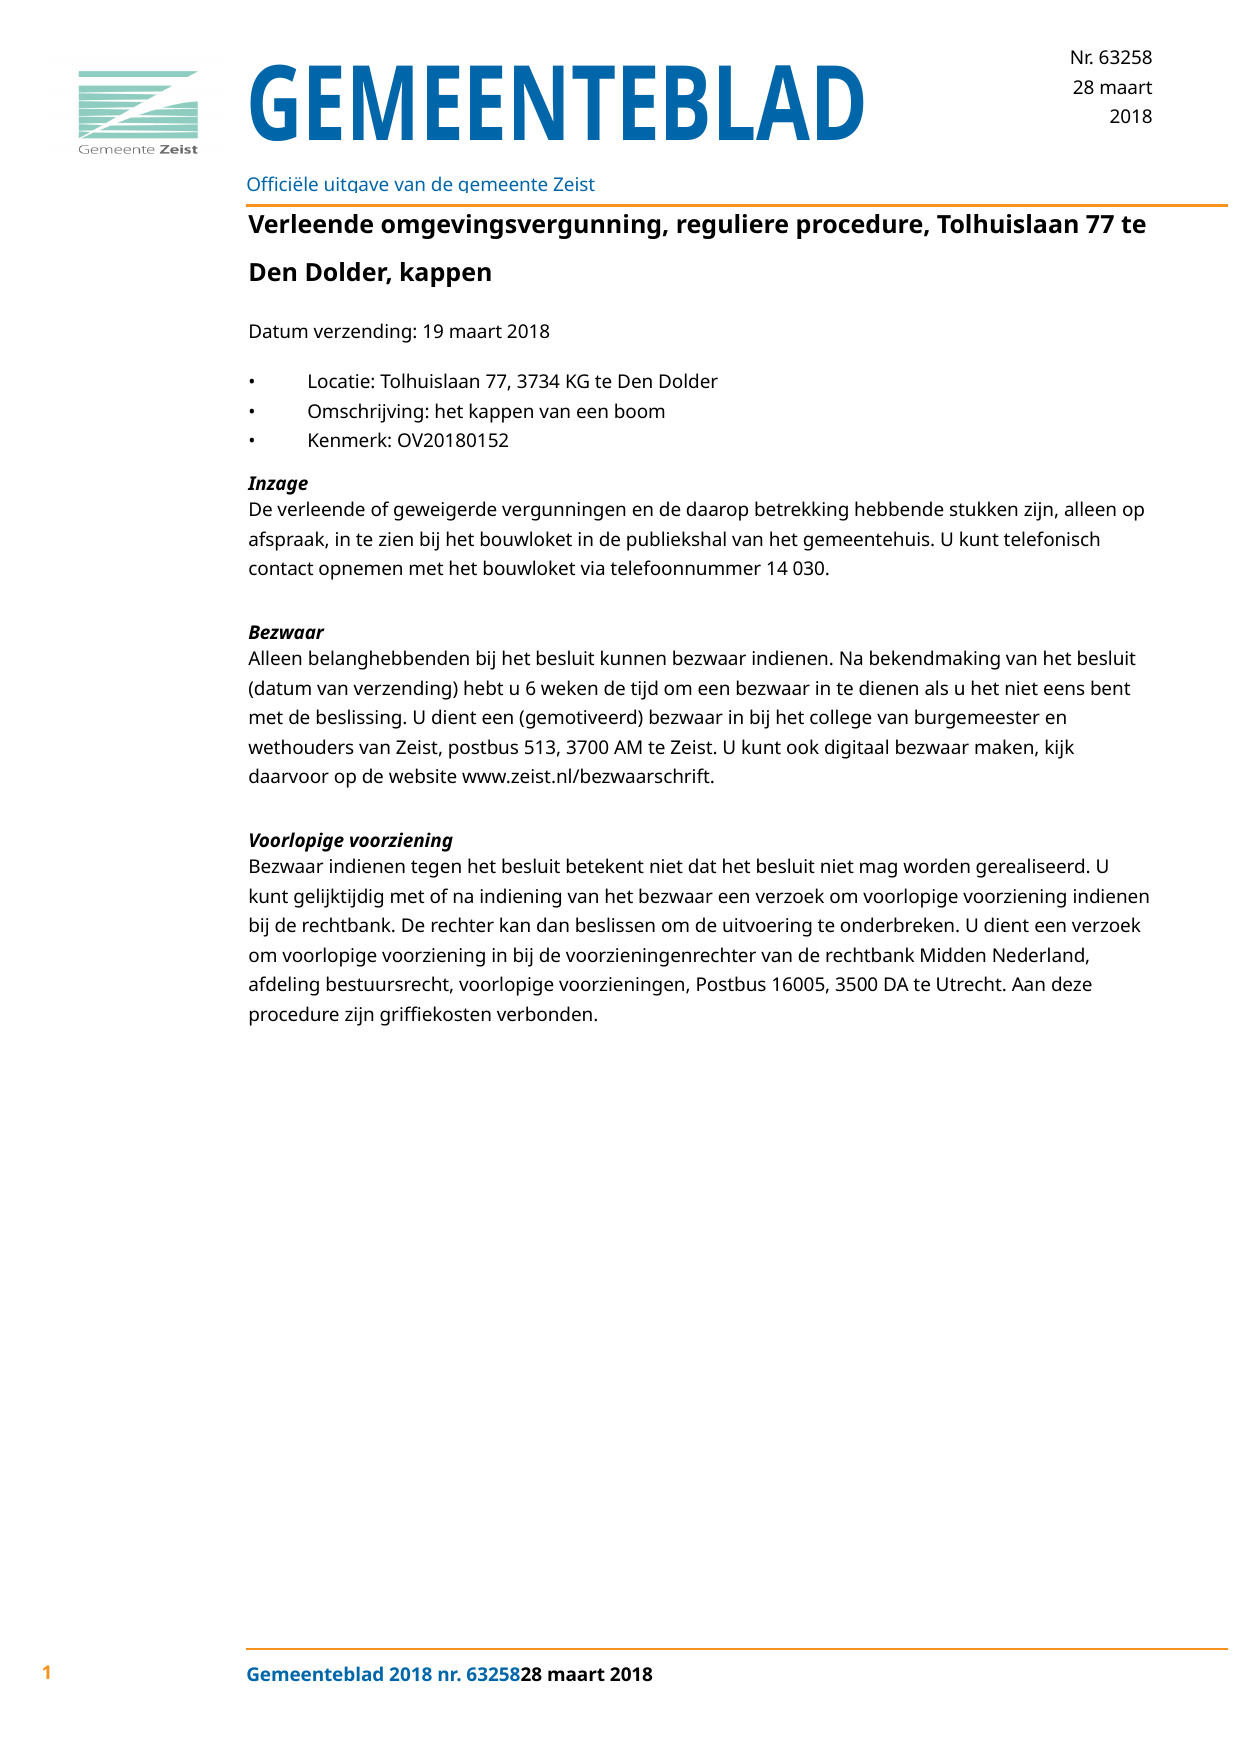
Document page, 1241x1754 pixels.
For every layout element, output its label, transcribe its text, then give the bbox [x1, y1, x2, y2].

text Bezwaar indienen tegen het besluit betekent niet dat het besluit niet mag worden gerealiseerd. U kunt gelijktijdig met of na indiening van het bezwaar een verzoek om voorlopige voorziening indienen bij de rechtbank. De rechter kan dan beslissen om de uitvoering te onderbreken. U dient een verzoek om voorlopige voorziening in bij de voorzieningenrechter van de rechtbank Midden Nederland, afdeling bestuursrecht, voorlopige voorzieningen, Postbus 16005, 3500 DA te Utrecht. Aan deze procedure zijn griffiekosten verbonden. [248, 853, 1152, 1027]
text Bezwaar [248, 619, 1152, 645]
text De verleende of geweigerde vergunningen en de daarop betrekking hebbende stukken zijn, alleen op afspraak, in te zien bij het bouwloket in de publiekshal van het gemeentehuis. U kunt telefonisch contact opnemen met het bouwloket via telefoonnummer 14 030. [248, 496, 1152, 581]
list Omschrijving: het kappen van een boom [248, 398, 1152, 424]
picture [41, 47, 231, 172]
text Inzage [248, 471, 1152, 496]
text Alleen belanghebbenden bij het besluit kunnen bezwaar indienen. Na bekendmaking van het besluit (datum van verzending) hebt u 6 weken de tijd om een bezwaar in te dienen als u het niet eens bent met de beslissing. U dient een (gemotiveerd) bezwaar in bij het college van burgemeester en wethouders van Zeist, postbus 513, 3700 AM te Zeist. U kunt ook digitaal bezwaar maken, kijk daarvoor op de website www.zeist.nl/bezwaarschrift. [248, 645, 1152, 789]
list Locatie: Tolhuislaan 77, 3734 KG te Den Dolder [248, 368, 1152, 394]
text Verleende omgevingsvergunning, reguliere procedure, Tolhuislaan 77 te Den Dolder, kappen [248, 207, 1152, 288]
list Kenmerk: OV20180152 [248, 427, 1152, 453]
text Voorlopige voorziening [248, 827, 1152, 853]
text Datum verzending: 19 maart 2018 [248, 318, 1152, 344]
